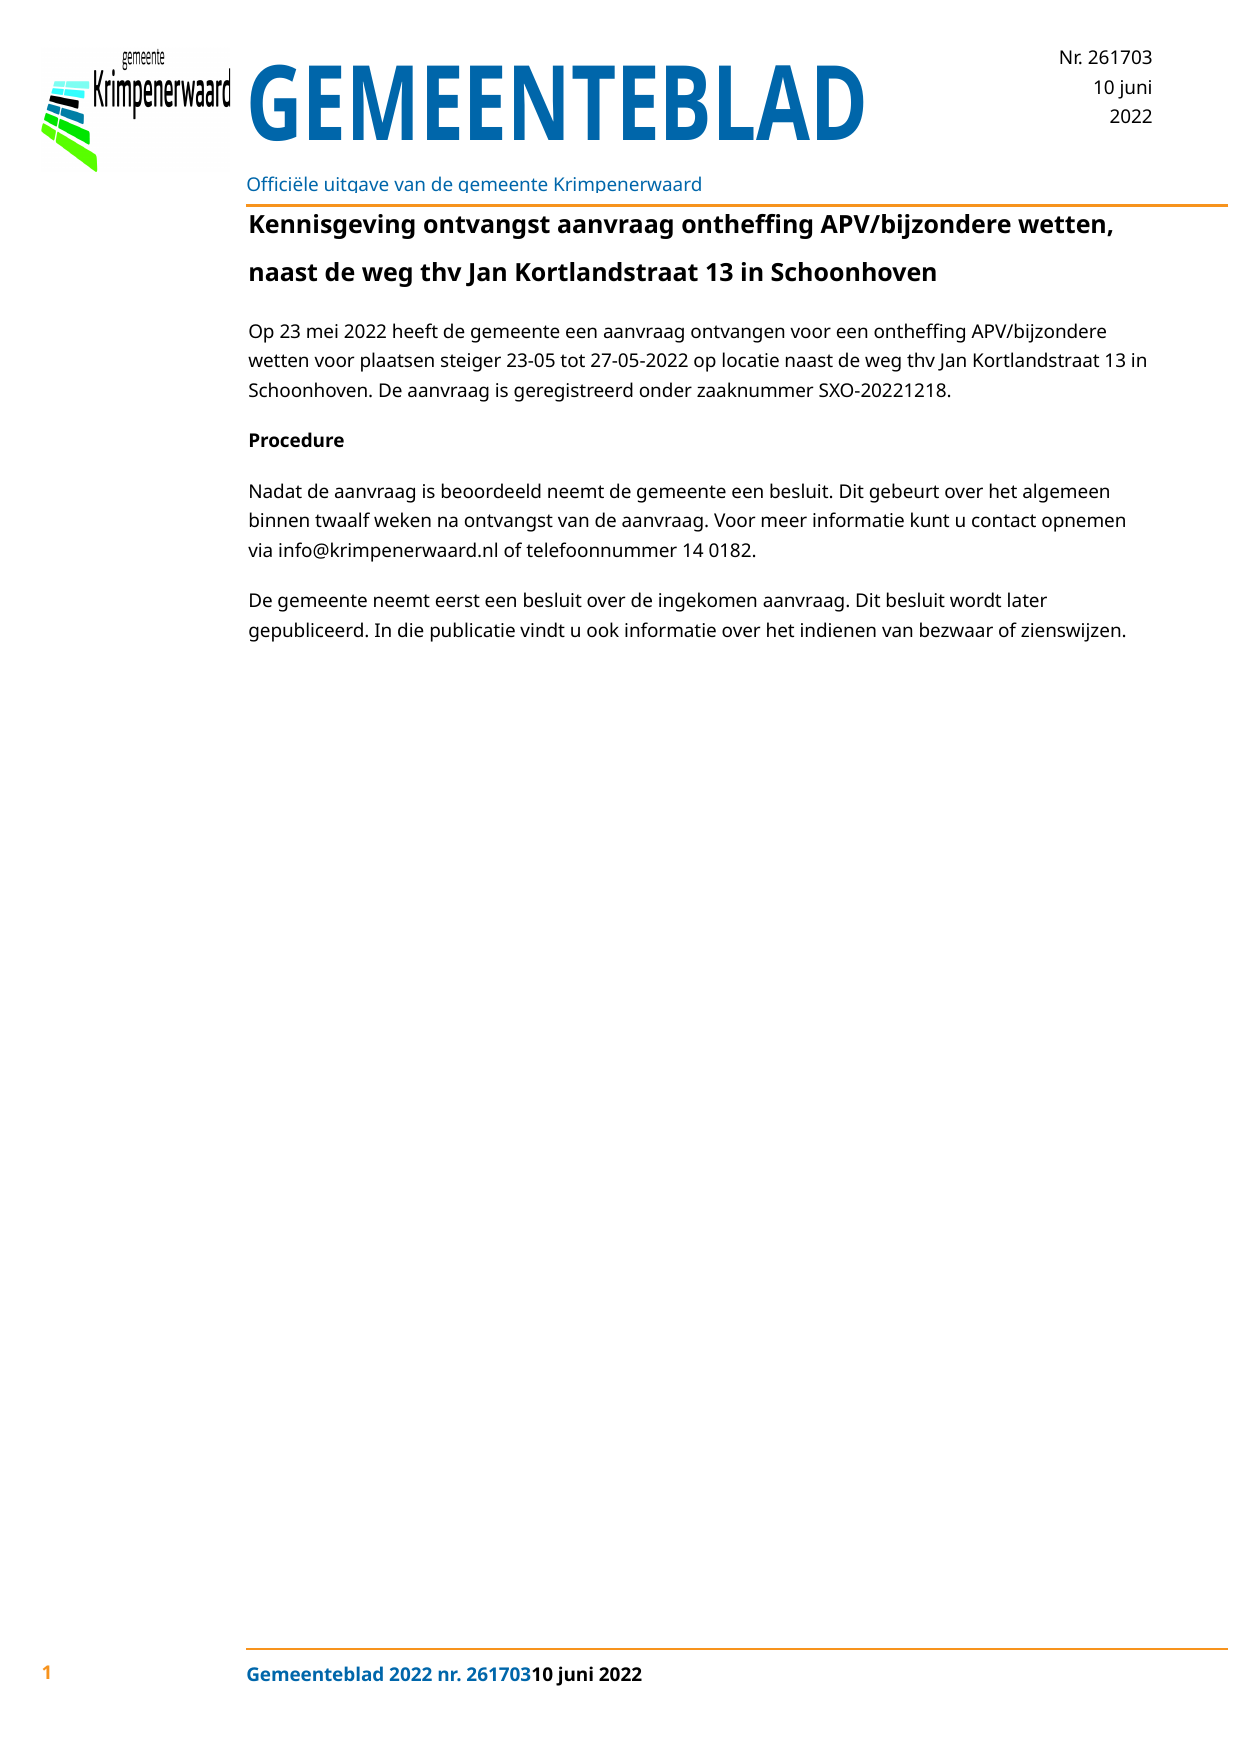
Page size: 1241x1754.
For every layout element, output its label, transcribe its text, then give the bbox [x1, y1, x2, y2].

text Op 23 mei 2022 heeft de gemeente een aanvraag ontvangen voor een ontheffing APV/bijzondere wetten voor plaatsen steiger 23-05 tot 27-05-2022 op locatie naast de weg thv Jan Kortlandstraat 13 in Schoonhoven. De aanvraag is geregistreerd onder zaaknummer SXO-20221218. [248, 318, 1152, 403]
text Kennisgeving ontvangst aanvraag ontheffing APV/bijzondere wetten, naast de weg thv Jan Kortlandstraat 13 in Schoonhoven [248, 207, 1152, 288]
picture [41, 47, 231, 172]
text De gemeente neemt eerst een besluit over de ingekomen aanvraag. Dit besluit wordt later gepubliceerd. In die publicatie vindt u ook informatie over het indienen van bezwaar of zienswijzen. [248, 587, 1152, 643]
text Nadat de aanvraag is beoordeeld neemt de gemeente een besluit. Dit gebeurt over het algemeen binnen twaalf weken na ontvangst van de aanvraag. Voor meer informatie kunt u contact opnemen via info@krimpenerwaard.nl of telefoonnummer 14 0182. [248, 478, 1152, 563]
text Procedure [248, 427, 1152, 453]
